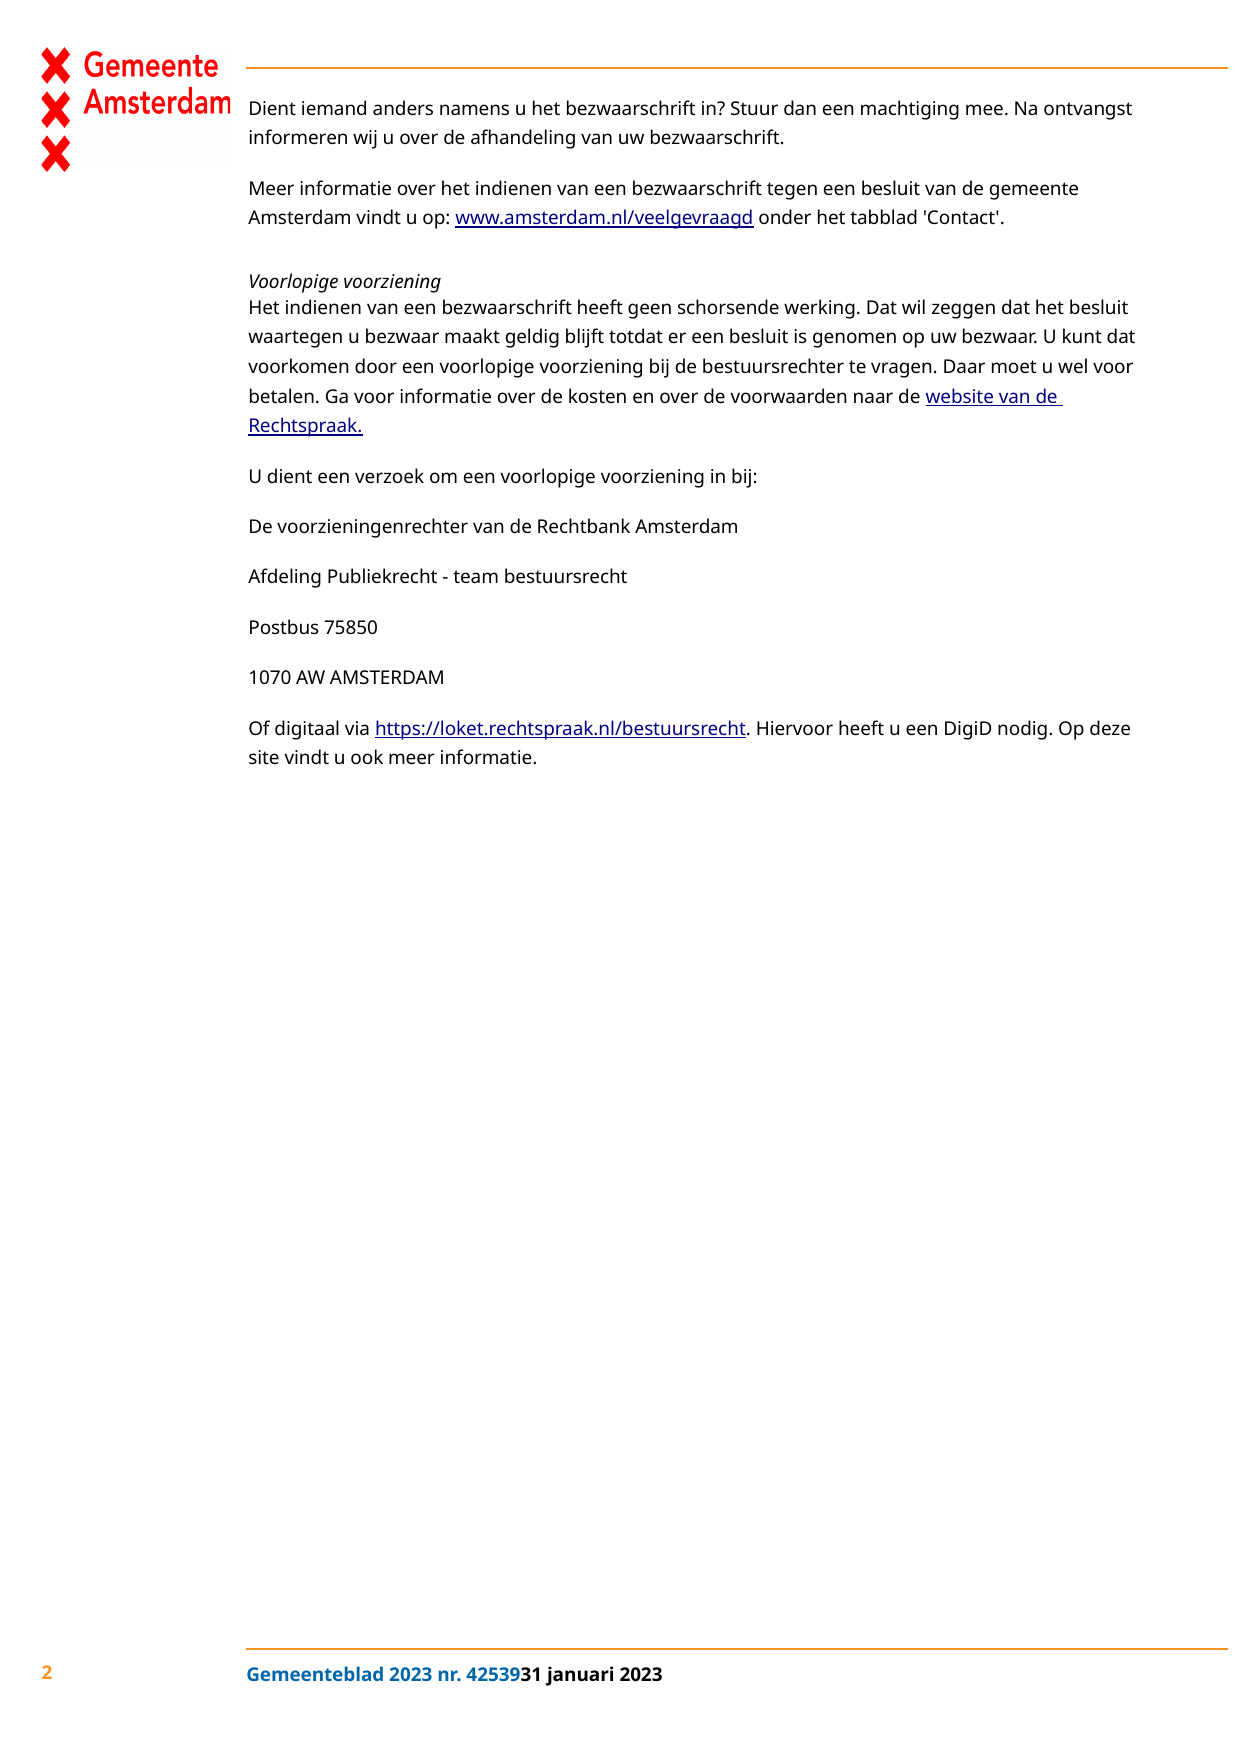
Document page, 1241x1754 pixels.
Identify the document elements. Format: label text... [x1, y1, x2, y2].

text Dient iemand anders namens u het bezwaarschrift in? Stuur dan een machtiging mee. Na ontvangst informeren wij u over de afhandeling van uw bezwaarschrift. [248, 95, 1152, 150]
text Het indienen van een bezwaarschrift heeft geen schorsende werking. Dat wil zeggen dat het besluit waartegen u bezwaar maakt geldig blijft totdat er een besluit is genomen op uw bezwaar. U kunt dat voorkomen door een voorlopige voorziening bij de bestuursrechter te vragen. Daar moet u wel voor betalen. Ga voor informatie over de kosten en over de voorwaarden naar de website van de Rechtspraak. [248, 294, 1152, 438]
text De voorzieningenrechter van de Rechtbank Amsterdam [248, 513, 1152, 539]
text Postbus 75850 [248, 614, 1152, 640]
text Afdeling Publiekrecht - team bestuursrecht [248, 564, 1152, 589]
text Meer informatie over het indienen van een bezwaarschrift tegen een besluit van de gemeente Amsterdam vindt u op: www.amsterdam.nl/veelgevraagd onder het tabblad 'Contact'. [248, 175, 1152, 230]
text U dient een verzoek om een voorlopige voorziening in bij: [248, 463, 1152, 488]
text Voorlopige voorziening [248, 268, 1152, 294]
picture [41, 47, 231, 172]
text Of digitaal via https://loket.rechtspraak.nl/bestuursrecht. Hiervoor heeft u een DigiD nodig. Op deze site vindt u ook meer informatie. [248, 715, 1152, 770]
text 1070 AW AMSTERDAM [248, 664, 1152, 690]
